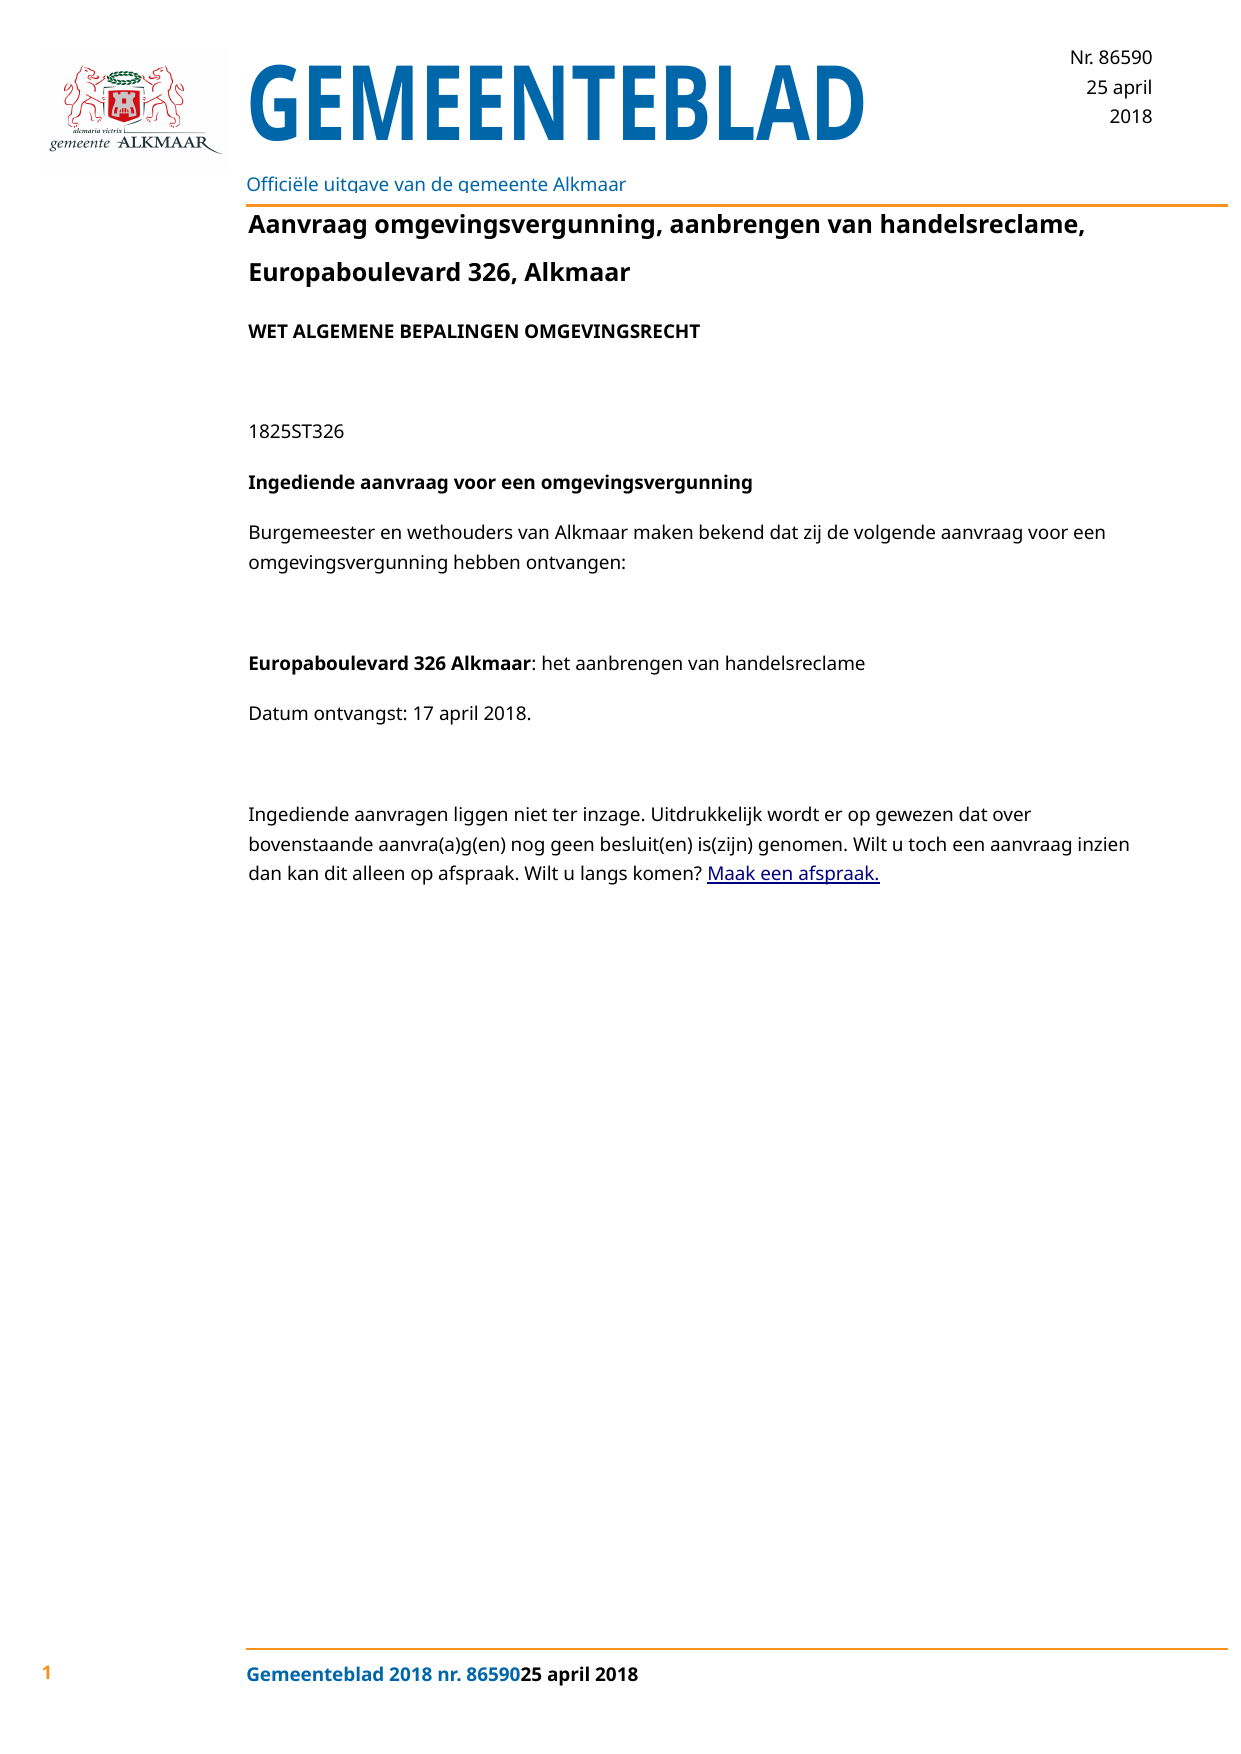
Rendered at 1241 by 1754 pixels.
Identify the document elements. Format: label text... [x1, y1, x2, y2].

text Ingediende aanvragen liggen niet ter inzage. Uitdrukkelijk wordt er op gewezen dat over bovenstaande aanvra(a)g(en) nog geen besluit(en) is(zijn) genomen. Wilt u toch een aanvraag inzien dan kan dit alleen op afspraak. Wilt u langs komen? Maak een afspraak. [248, 801, 1152, 886]
text Datum ontvangst: 17 april 2018. [248, 700, 1152, 726]
text 1825ST326 [248, 419, 1152, 444]
text Aanvraag omgevingsvergunning, aanbrengen van handelsreclame, Europaboulevard 326, Alkmaar [248, 207, 1152, 288]
picture [41, 47, 231, 172]
text Europaboulevard 326 Alkmaar: het aanbrengen van handelsreclame [248, 650, 1152, 676]
text Ingediende aanvraag voor een omgevingsvergunning [248, 469, 1152, 495]
text WET ALGEMENE BEPALINGEN OMGEVINGSRECHT [248, 318, 1152, 344]
text Burgemeester en wethouders van Alkmaar maken bekend dat zij de volgende aanvraag voor een omgevingsvergunning hebben ontvangen: [248, 519, 1152, 575]
